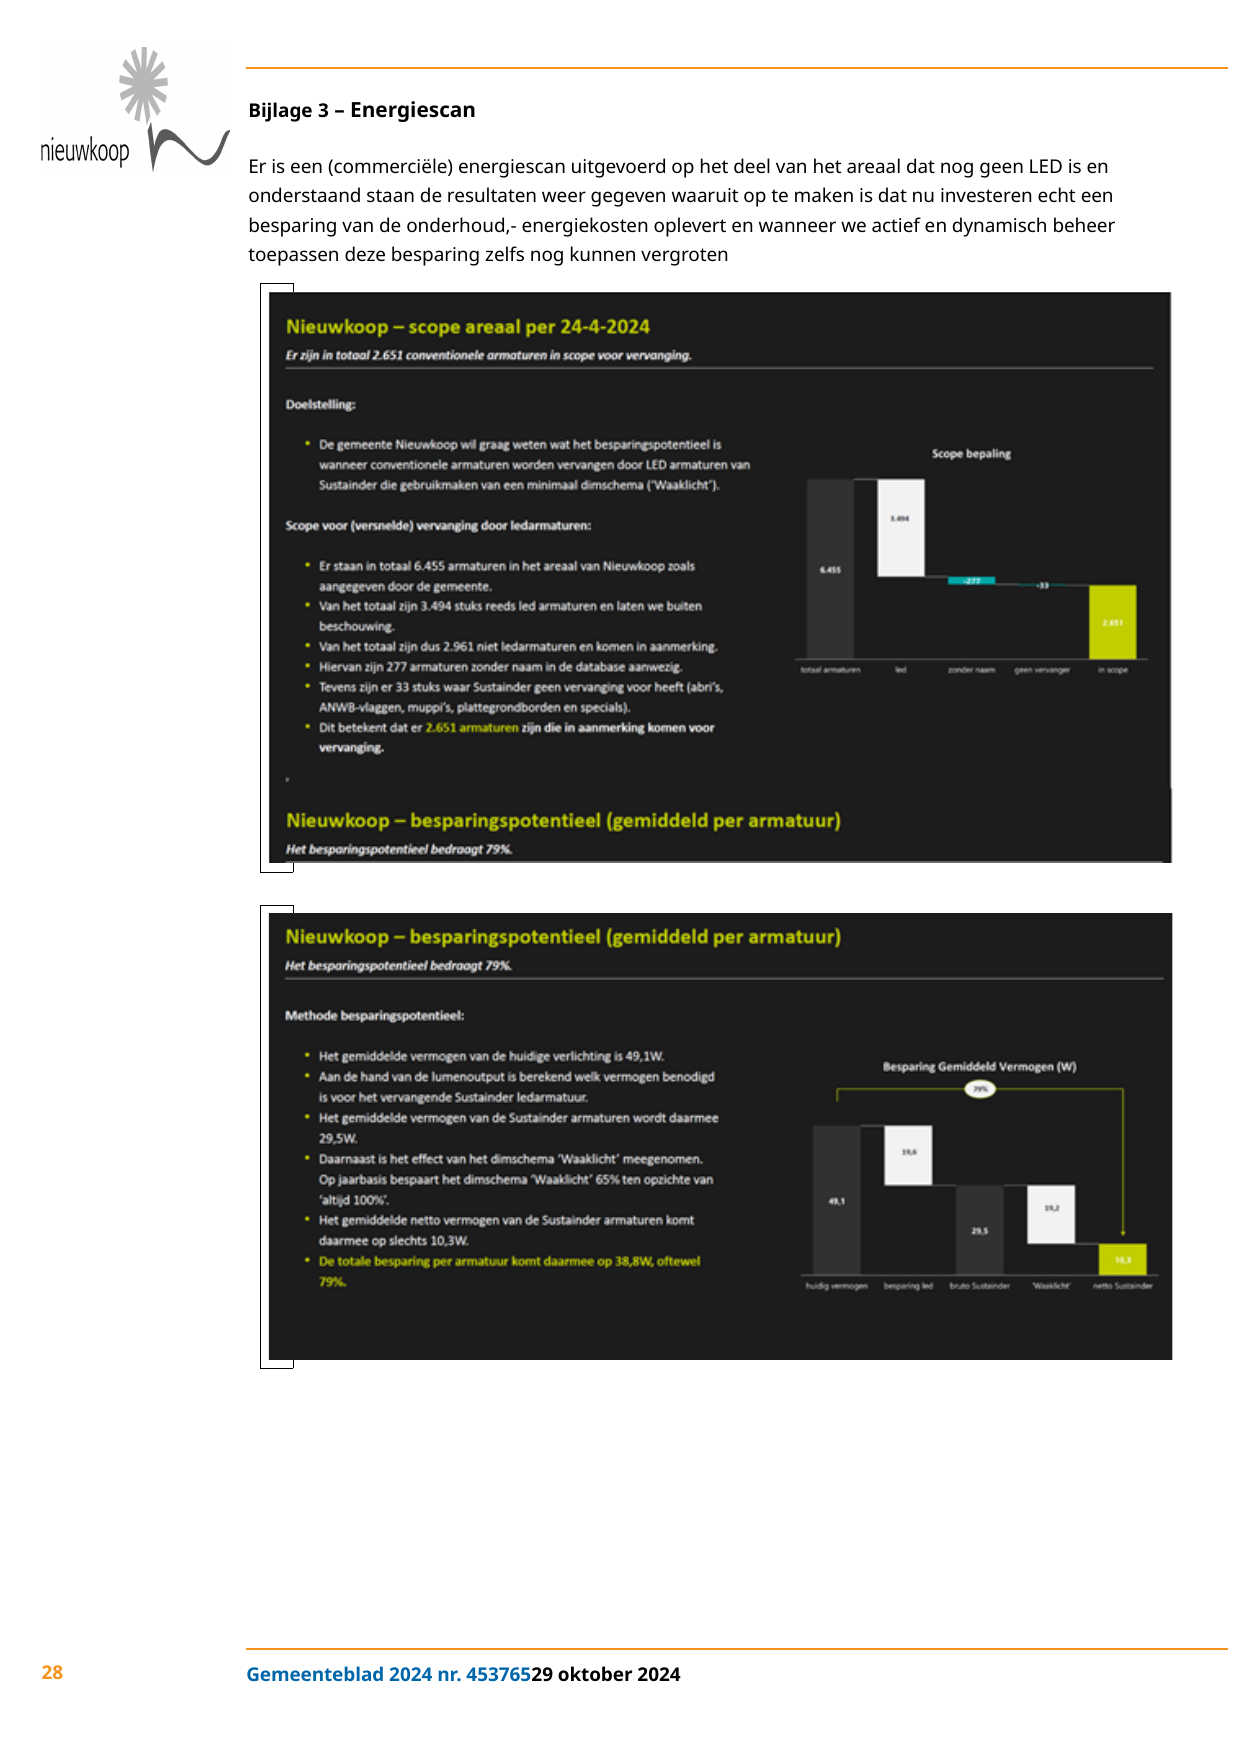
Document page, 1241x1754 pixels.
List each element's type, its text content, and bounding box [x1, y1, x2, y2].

picture [268, 292, 1173, 863]
text Bijlage 3 – Energiescan [248, 95, 1152, 123]
picture [41, 47, 231, 172]
text Er is een (commerciële) energiescan uitgevoerd op het deel van het areaal dat nog geen LED is en onderstaand staan de resultaten weer gegeven waaruit op te maken is dat nu investeren echt een besparing van de onderhoud,- energiekosten oplevert en wanneer we actief en dynamisch beheer toepassen deze besparing zelfs nog kunnen vergroten [248, 153, 1152, 267]
picture [268, 913, 1173, 1360]
